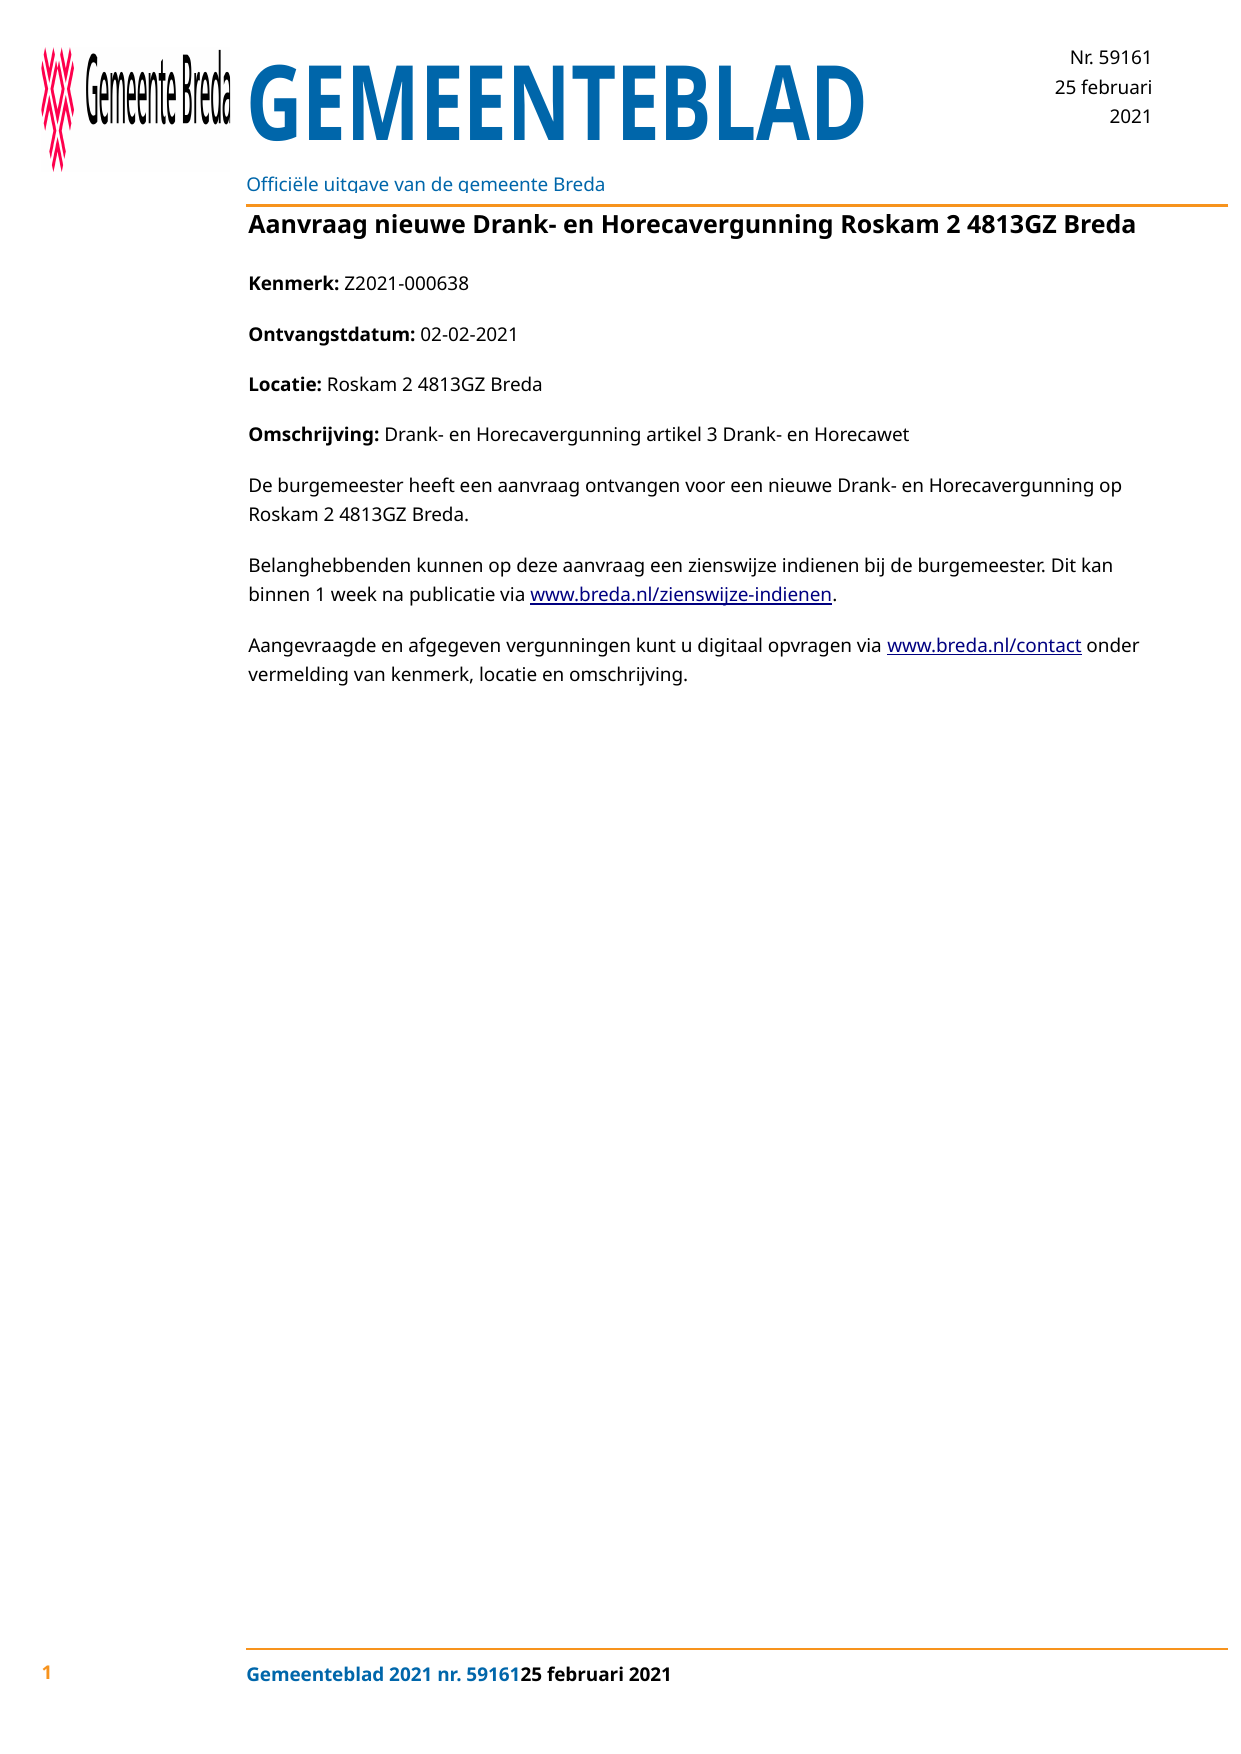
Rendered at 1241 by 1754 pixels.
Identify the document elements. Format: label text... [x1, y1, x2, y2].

text Aanvraag nieuwe Drank- en Horecavergunning Roskam 2 4813GZ Breda [248, 207, 1152, 241]
text Ontvangstdatum: 02-02-2021 [248, 321, 1152, 346]
text De burgemeester heeft een aanvraag ontvangen voor een nieuwe Drank- en Horecavergunning op Roskam 2 4813GZ Breda. [248, 472, 1152, 527]
text Belanghebbenden kunnen op deze aanvraag een zienswijze indienen bij de burgemeester. Dit kan binnen 1 week na publicatie via www.breda.nl/zienswijze-indienen. [248, 552, 1152, 607]
text Omschrijving: Drank- en Horecavergunning artikel 3 Drank- en Horecawet [248, 422, 1152, 447]
text Kenmerk: Z2021-000638 [248, 270, 1152, 296]
text Aangevraagde en afgegeven vergunningen kunt u digitaal opvragen via www.breda.nl/contact onder vermelding van kenmerk, locatie en omschrijving. [248, 632, 1152, 687]
picture [41, 47, 231, 172]
text Locatie: Roskam 2 4813GZ Breda [248, 371, 1152, 397]
